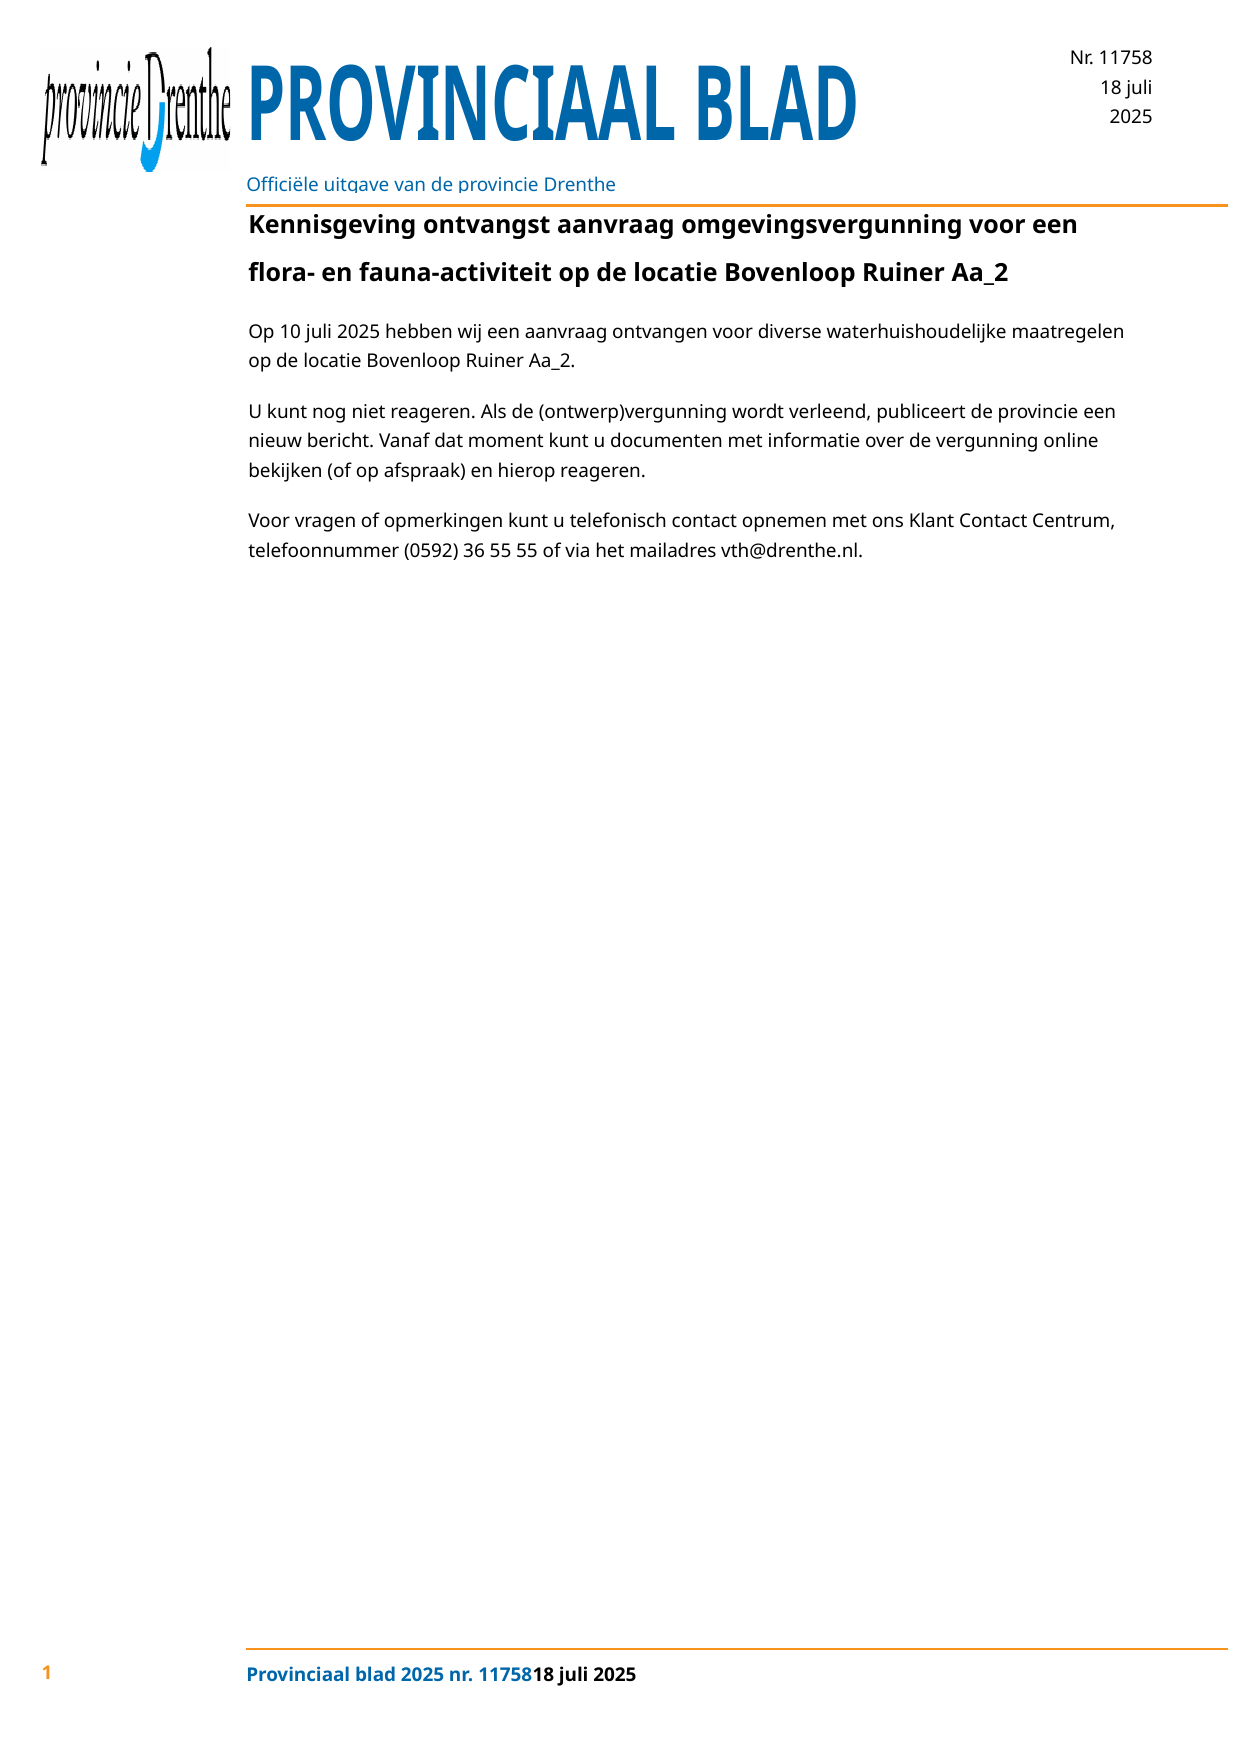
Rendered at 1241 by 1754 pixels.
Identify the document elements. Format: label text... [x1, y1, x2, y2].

text Kennisgeving ontvangst aanvraag omgevingsvergunning voor een flora- en fauna-activiteit op de locatie Bovenloop Ruiner Aa_2 [248, 207, 1152, 288]
text Voor vragen of opmerkingen kunt u telefonisch contact opnemen met ons Klant Contact Centrum, telefoonnummer (0592) 36 55 55 of via het mailadres vth@drenthe.nl. [248, 507, 1152, 563]
picture [41, 47, 231, 172]
text Op 10 juli 2025 hebben wij een aanvraag ontvangen voor diverse waterhuishoudelijke maatregelen op de locatie Bovenloop Ruiner Aa_2. [248, 318, 1152, 373]
text U kunt nog niet reageren. Als de (ontwerp)vergunning wordt verleend, publiceert de provincie een nieuw bericht. Vanaf dat moment kunt u documenten met informatie over de vergunning online bekijken (of op afspraak) en hierop reageren. [248, 398, 1152, 483]
